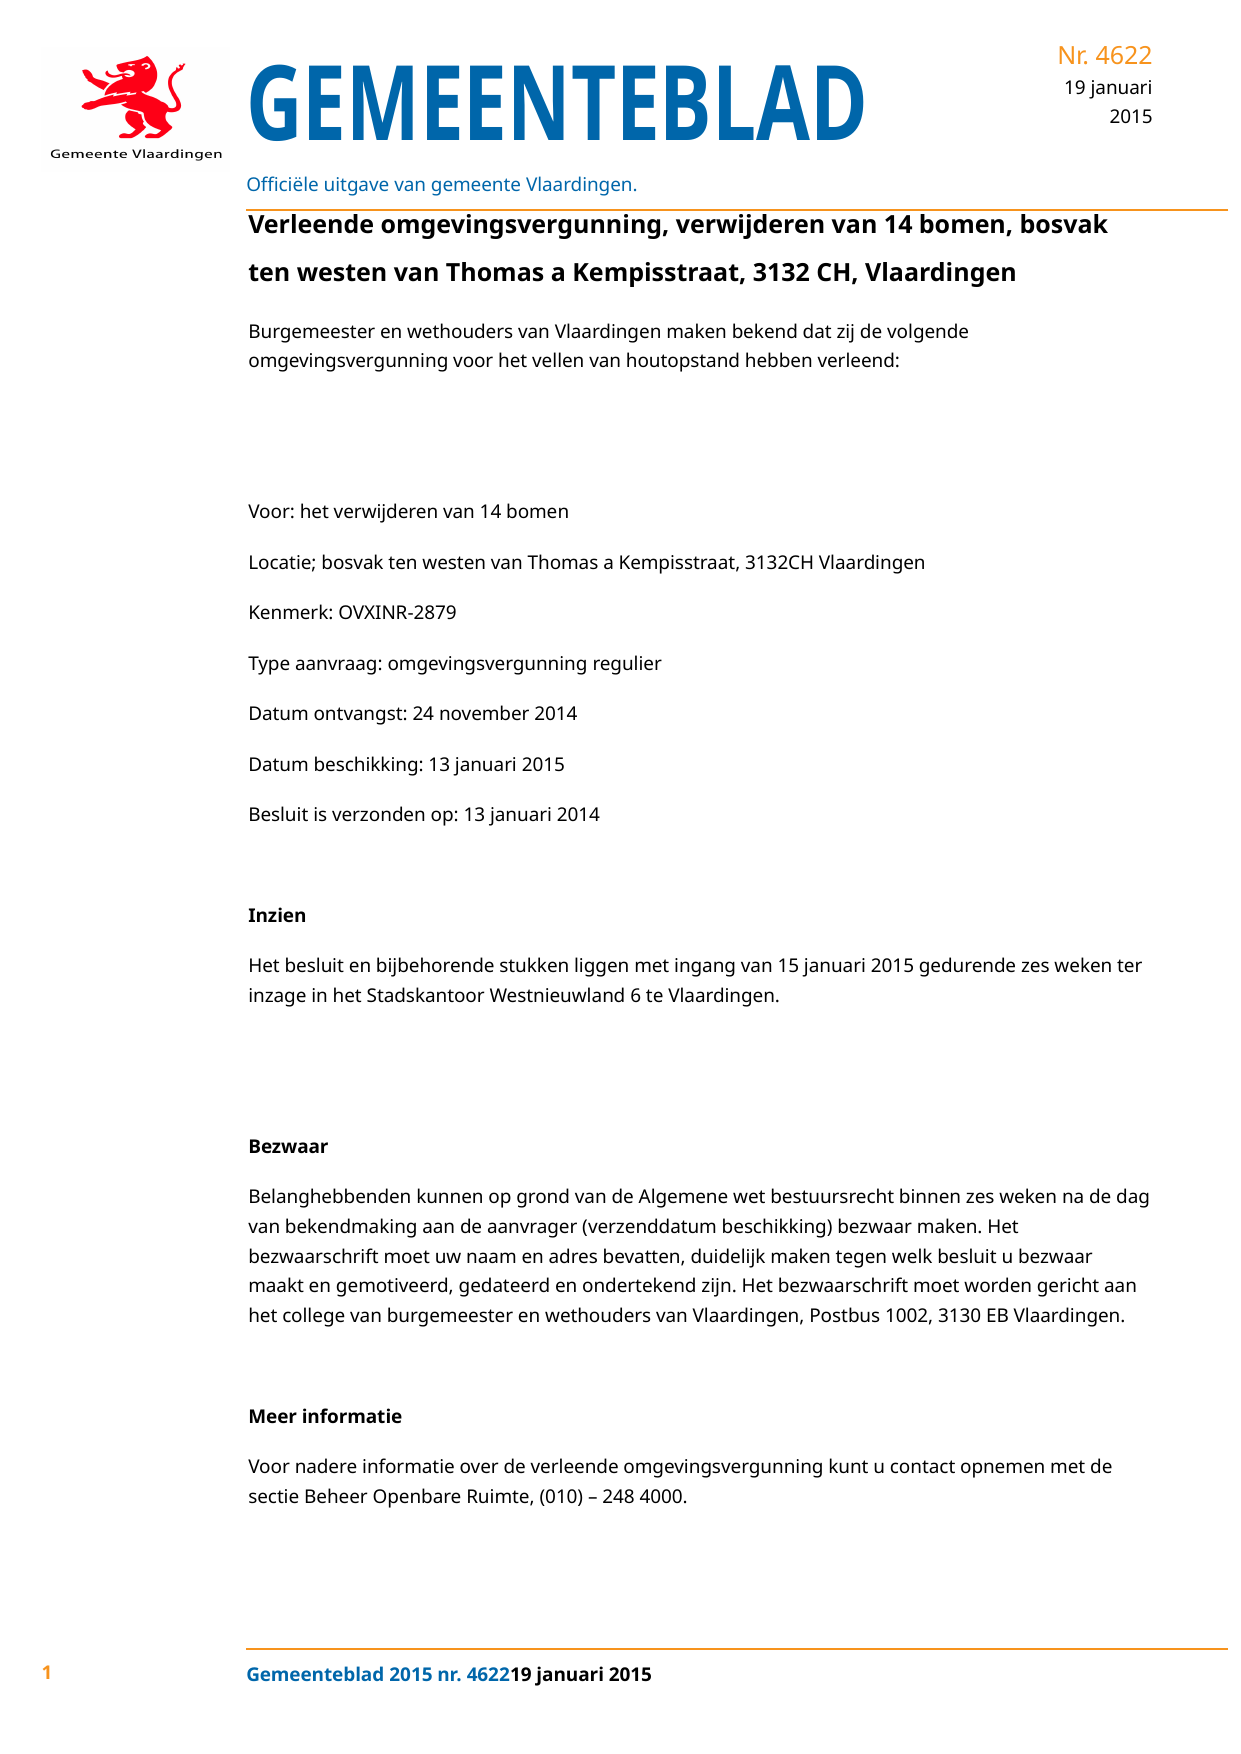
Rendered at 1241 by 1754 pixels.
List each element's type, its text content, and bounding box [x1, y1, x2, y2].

text Voor nadere informatie over de verleende omgevingsvergunning kunt u contact opnemen met de sectie Beheer Openbare Ruimte, (010) – 248 4000. [248, 1453, 1152, 1509]
text Datum ontvangst: 24 november 2014 [248, 700, 1152, 726]
text Besluit is verzonden op: 13 januari 2014 [248, 801, 1152, 827]
text Datum beschikking: 13 januari 2015 [248, 751, 1152, 777]
text Voor: het verwijderen van 14 bomen [248, 499, 1152, 524]
text Bezwaar [248, 1133, 1152, 1159]
text Inzien [248, 902, 1152, 928]
text Kenmerk: OVXINR-2879 [248, 599, 1152, 625]
text Type aanvraag: omgevingsvergunning regulier [248, 650, 1152, 676]
text Locatie; bosvak ten westen van Thomas a Kempisstraat, 3132CH Vlaardingen [248, 549, 1152, 575]
text Meer informatie [248, 1403, 1152, 1429]
text Het besluit en bijbehorende stukken liggen met ingang van 15 januari 2015 gedurende zes weken ter inzage in het Stadskantoor Westnieuwland 6 te Vlaardingen. [248, 952, 1152, 1008]
picture [41, 47, 231, 172]
text Verleende omgevingsvergunning, verwijderen van 14 bomen, bosvak ten westen van Thomas a Kempisstraat, 3132 CH, Vlaardingen [248, 211, 1152, 288]
text Burgemeester en wethouders van Vlaardingen maken bekend dat zij de volgende omgevingsvergunning voor het vellen van houtopstand hebben verleend: [248, 318, 1152, 373]
text Belanghebbenden kunnen op grond van de Algemene wet bestuursrecht binnen zes weken na de dag van bekendmaking aan de aanvrager (verzenddatum beschikking) bezwaar maken. Het bezwaarschrift moet uw naam en adres bevatten, duidelijk maken tegen welk besluit u bezwaar maakt en gemotiveerd, gedateerd en ondertekend zijn. Het bezwaarschrift moet worden gericht aan het college van burgemeester en wethouders van Vlaardingen, Postbus 1002, 3130 EB Vlaardingen. [248, 1184, 1152, 1328]
